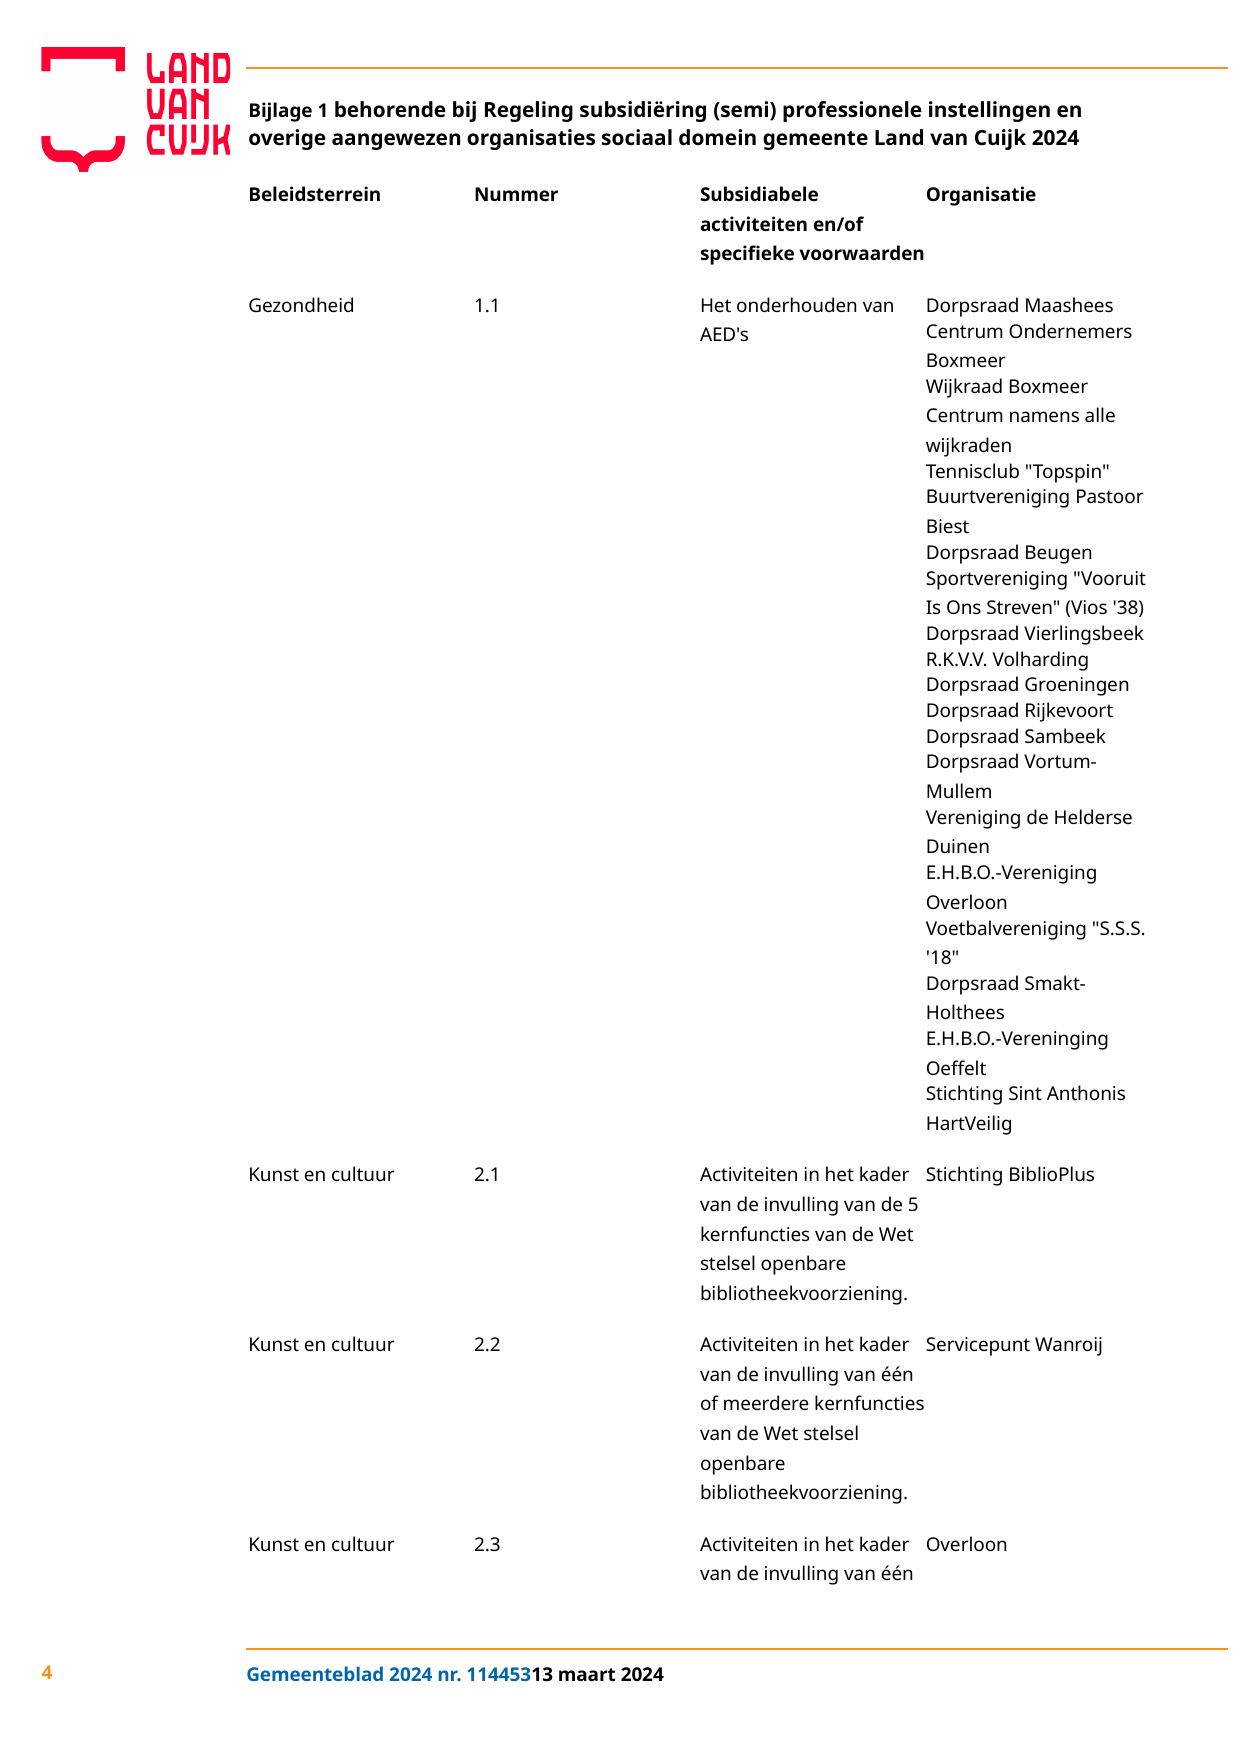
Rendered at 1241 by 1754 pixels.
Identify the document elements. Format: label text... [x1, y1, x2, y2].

table_cell Activiteiten in het kader van de invulling van één of meerdere kernfuncties van de Wet stelsel openbare bibliotheekvoorziening. [700, 1331, 926, 1505]
table_cell Dorpsraad Smakt-Holthees [926, 970, 1152, 1025]
table_cell [248, 1306, 474, 1331]
table_cell Tennisclub "Topspin" [926, 458, 1152, 484]
picture [41, 47, 231, 172]
table_cell [700, 1306, 926, 1331]
table_cell Dorpsraad Beugen [926, 539, 1152, 565]
table_cell Kunst en cultuur [248, 1162, 474, 1306]
table_cell Wijkraad Boxmeer Centrum namens alle wijkraden [926, 373, 1152, 458]
table_header Nummer [474, 181, 700, 266]
table_cell [474, 1306, 700, 1331]
table_cell E.H.B.O.-Vereniging Overloon [926, 859, 1152, 915]
table_cell Voetbalvereniging "S.S.S. '18" [926, 915, 1152, 970]
table_cell 2.1 [474, 1162, 700, 1306]
table_cell Dorpsraad Vortum-Mullem [926, 749, 1152, 804]
table_cell Dorpsraad Rijkevoort [926, 697, 1152, 723]
table_cell [474, 266, 700, 292]
table_cell Centrum Ondernemers Boxmeer [926, 318, 1152, 373]
table_cell E.H.B.O.-Vereninging Oeffelt [926, 1025, 1152, 1081]
table_cell Buurtvereniging Pastoor Biest [926, 484, 1152, 539]
table_cell [474, 1505, 700, 1531]
table_cell [926, 1306, 1152, 1331]
table_cell [474, 1136, 700, 1162]
table_cell [248, 266, 474, 292]
table_cell Dorpsraad Groeningen [926, 672, 1152, 697]
table_cell Kunst en cultuur [248, 1531, 474, 1586]
table_cell Servicepunt Wanroij [926, 1331, 1152, 1505]
table_cell Dorpsraad Vierlingsbeek [926, 620, 1152, 646]
table_cell Overloon [926, 1531, 1152, 1586]
table_cell [700, 1505, 926, 1531]
table_cell [248, 1505, 474, 1531]
table_cell Activiteiten in het kader van de invulling van de 5 kernfuncties van de Wet stelsel openbare bibliotheekvoorziening. [700, 1162, 926, 1306]
table_cell 1.1 [474, 292, 700, 1136]
table_cell [700, 266, 926, 292]
table_cell [926, 1136, 1152, 1162]
table_cell Activiteiten in het kader van de invulling van één [700, 1531, 926, 1586]
table_header Organisatie [926, 181, 1152, 266]
table_cell [700, 1136, 926, 1162]
table_cell [926, 1505, 1152, 1531]
table_cell Stichting Sint Anthonis HartVeilig [926, 1081, 1152, 1136]
table_cell Gezondheid [248, 292, 474, 1136]
text Bijlage 1 behorende bij Regeling subsidiëring (semi) professionele instellingen en overige aangewezen organisaties sociaal domein gemeente Land van Cuijk 2024 [248, 95, 1152, 152]
table_cell [248, 1136, 474, 1162]
table_header Subsidiabele activiteiten en/of specifieke voorwaarden [700, 181, 926, 266]
table_header Beleidsterrein [248, 181, 474, 266]
table_cell Dorpsraad Sambeek [926, 723, 1152, 749]
table_cell Kunst en cultuur [248, 1331, 474, 1505]
table_cell R.K.V.V. Volharding [926, 646, 1152, 672]
table_cell Vereniging de Helderse Duinen [926, 804, 1152, 859]
table_cell Sportvereniging "Vooruit Is Ons Streven" (Vios '38) [926, 565, 1152, 620]
table_cell [926, 266, 1152, 292]
table_cell 2.3 [474, 1531, 700, 1586]
table_cell Stichting BiblioPlus [926, 1162, 1152, 1306]
table_cell 2.2 [474, 1331, 700, 1505]
table_cell Het onderhouden van AED's [700, 292, 926, 1136]
table_cell Dorpsraad Maashees [926, 292, 1152, 318]
